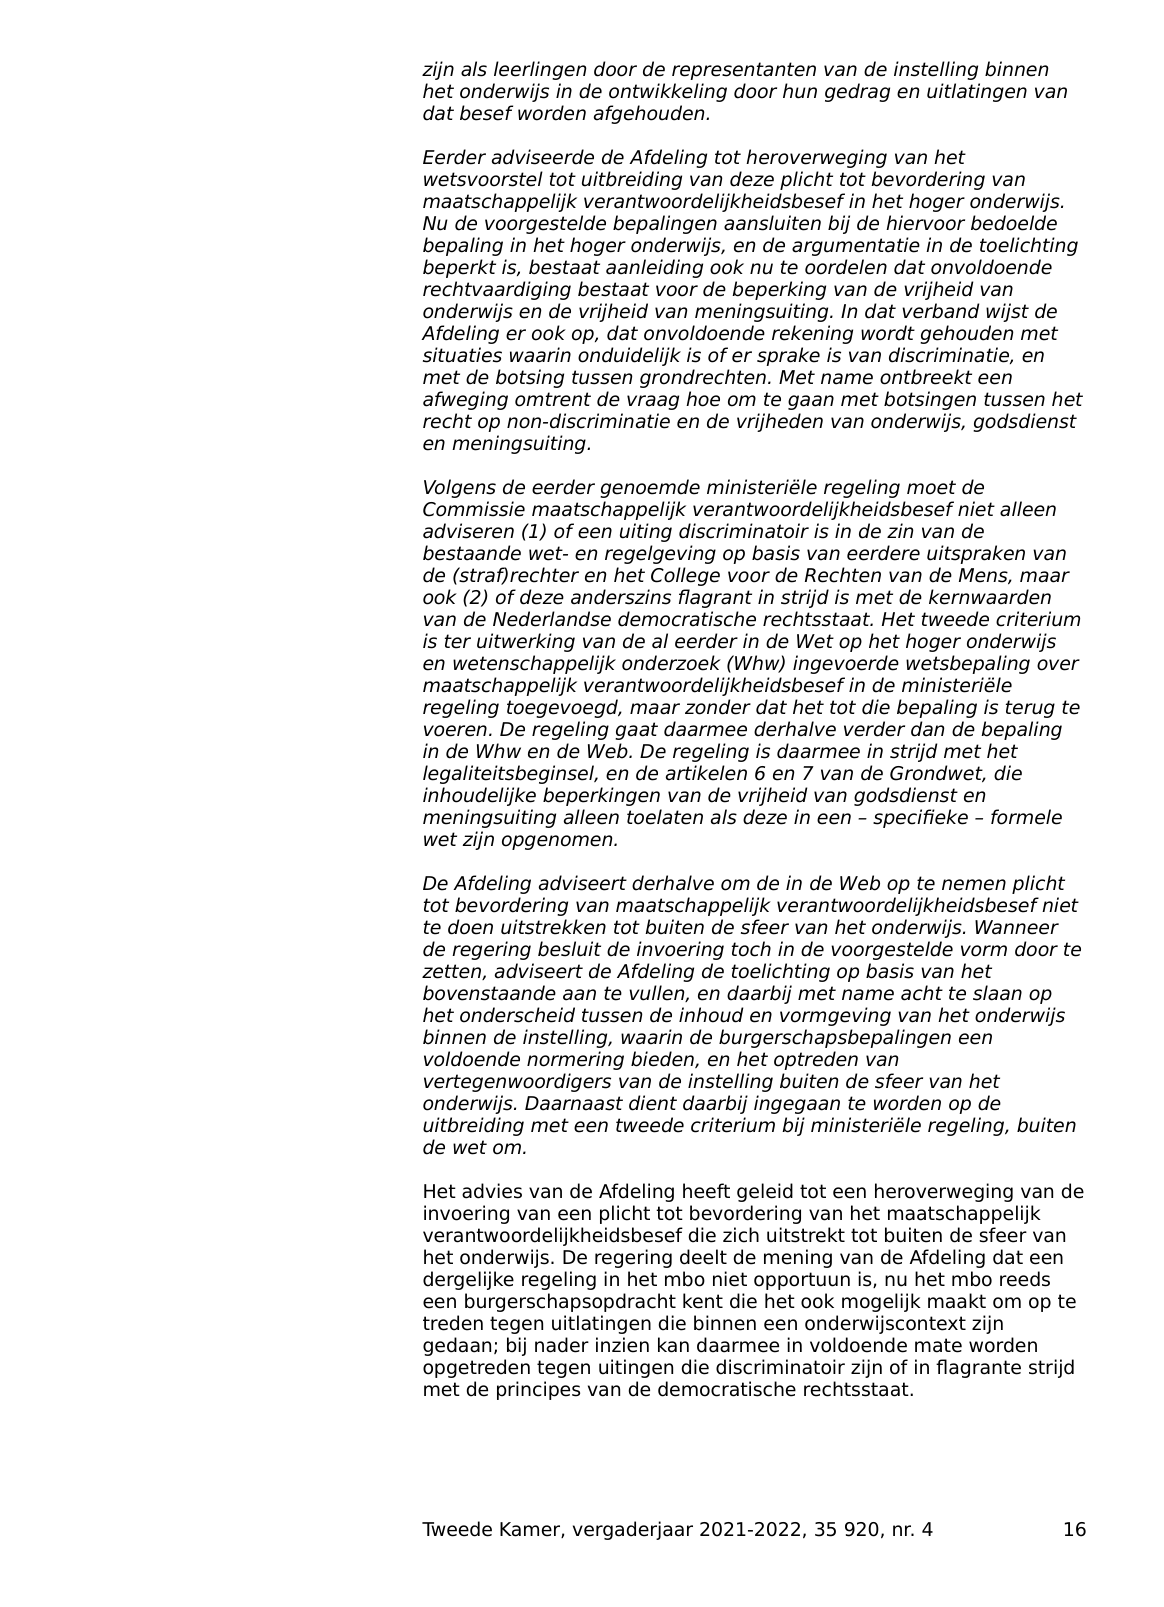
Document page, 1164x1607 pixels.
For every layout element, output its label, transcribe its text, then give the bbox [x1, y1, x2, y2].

text Het advies van de Afdeling heeft geleid tot een heroverweging van de invoering van een plicht tot bevordering van het maatschappelijk verantwoordelijkheidsbesef die zich uitstrekt tot buiten de sfeer van het onderwijs. De regering deelt de mening van de Afdeling dat een dergelijke regeling in het mbo niet opportuun is, nu het mbo reeds een burgerschapsopdracht kent die het ook mogelijk maakt om op te treden tegen uitlatingen die binnen een onderwijscontext zijn gedaan; bij nader inzien kan daarmee in voldoende mate worden opgetreden tegen uitingen die discriminatoir zijn of in flagrante strijd met de principes van de democratische rechtsstaat. [422, 1181, 1087, 1401]
text Volgens de eerder genoemde ministeriële regeling moet de Commissie maatschappelijk verantwoordelijkheidsbesef niet alleen adviseren (1) of een uiting discriminatoir is in de zin van de bestaande wet- en regelgeving op basis van eerdere uitspraken van de (straf)rechter en het College voor de Rechten van de Mens, maar ook (2) of deze anderszins flagrant in strijd is met de kernwaarden van de Nederlandse democratische rechtsstaat. Het tweede criterium is ter uitwerking van de al eerder in de Wet op het hoger onderwijs en wetenschappelijk onderzoek (Whw) ingevoerde wetsbepaling over maatschappelijk verantwoordelijkheidsbesef in de ministeriële regeling toegevoegd, maar zonder dat het tot die bepaling is terug te voeren. De regeling gaat daarmee derhalve verder dan de bepaling in de Whw en de Web. De regeling is daarmee in strijd met het legaliteitsbeginsel, en de artikelen 6 en 7 van de Grondwet, die inhoudelijke beperkingen van de vrijheid van godsdienst en meningsuiting alleen toelaten als deze in een – specifieke – formele wet zijn opgenomen. [422, 477, 1087, 851]
text Eerder adviseerde de Afdeling tot heroverweging van het wetsvoorstel tot uitbreiding van deze plicht tot bevordering van maatschappelijk verantwoordelijkheidsbesef in het hoger onderwijs. Nu de voorgestelde bepalingen aansluiten bij de hiervoor bedoelde bepaling in het hoger onderwijs, en de argumentatie in de toelichting beperkt is, bestaat aanleiding ook nu te oordelen dat onvoldoende rechtvaardiging bestaat voor de beperking van de vrijheid van onderwijs en de vrijheid van meningsuiting. In dat verband wijst de Afdeling er ook op, dat onvoldoende rekening wordt gehouden met situaties waarin onduidelijk is of er sprake is van discriminatie, en met de botsing tussen grondrechten. Met name ontbreekt een afweging omtrent de vraag hoe om te gaan met botsingen tussen het recht op non-discriminatie en de vrijheden van onderwijs, godsdienst en meningsuiting. [422, 147, 1087, 455]
text De Afdeling adviseert derhalve om de in de Web op te nemen plicht tot bevordering van maatschappelijk verantwoordelijkheidsbesef niet te doen uitstrekken tot buiten de sfeer van het onderwijs. Wanneer de regering besluit de invoering toch in de voorgestelde vorm door te zetten, adviseert de Afdeling de toelichting op basis van het bovenstaande aan te vullen, en daarbij met name acht te slaan op het onderscheid tussen de inhoud en vormgeving van het onderwijs binnen de instelling, waarin de burgerschapsbepalingen een voldoende normering bieden, en het optreden van vertegenwoordigers van de instelling buiten de sfeer van het onderwijs. Daarnaast dient daarbij ingegaan te worden op de uitbreiding met een tweede criterium bij ministeriële regeling, buiten de wet om. [422, 873, 1087, 1159]
text zijn als leerlingen door de representanten van de instelling binnen het onderwijs in de ontwikkeling door hun gedrag en uitlatingen van dat besef worden afgehouden. [422, 59, 1087, 125]
